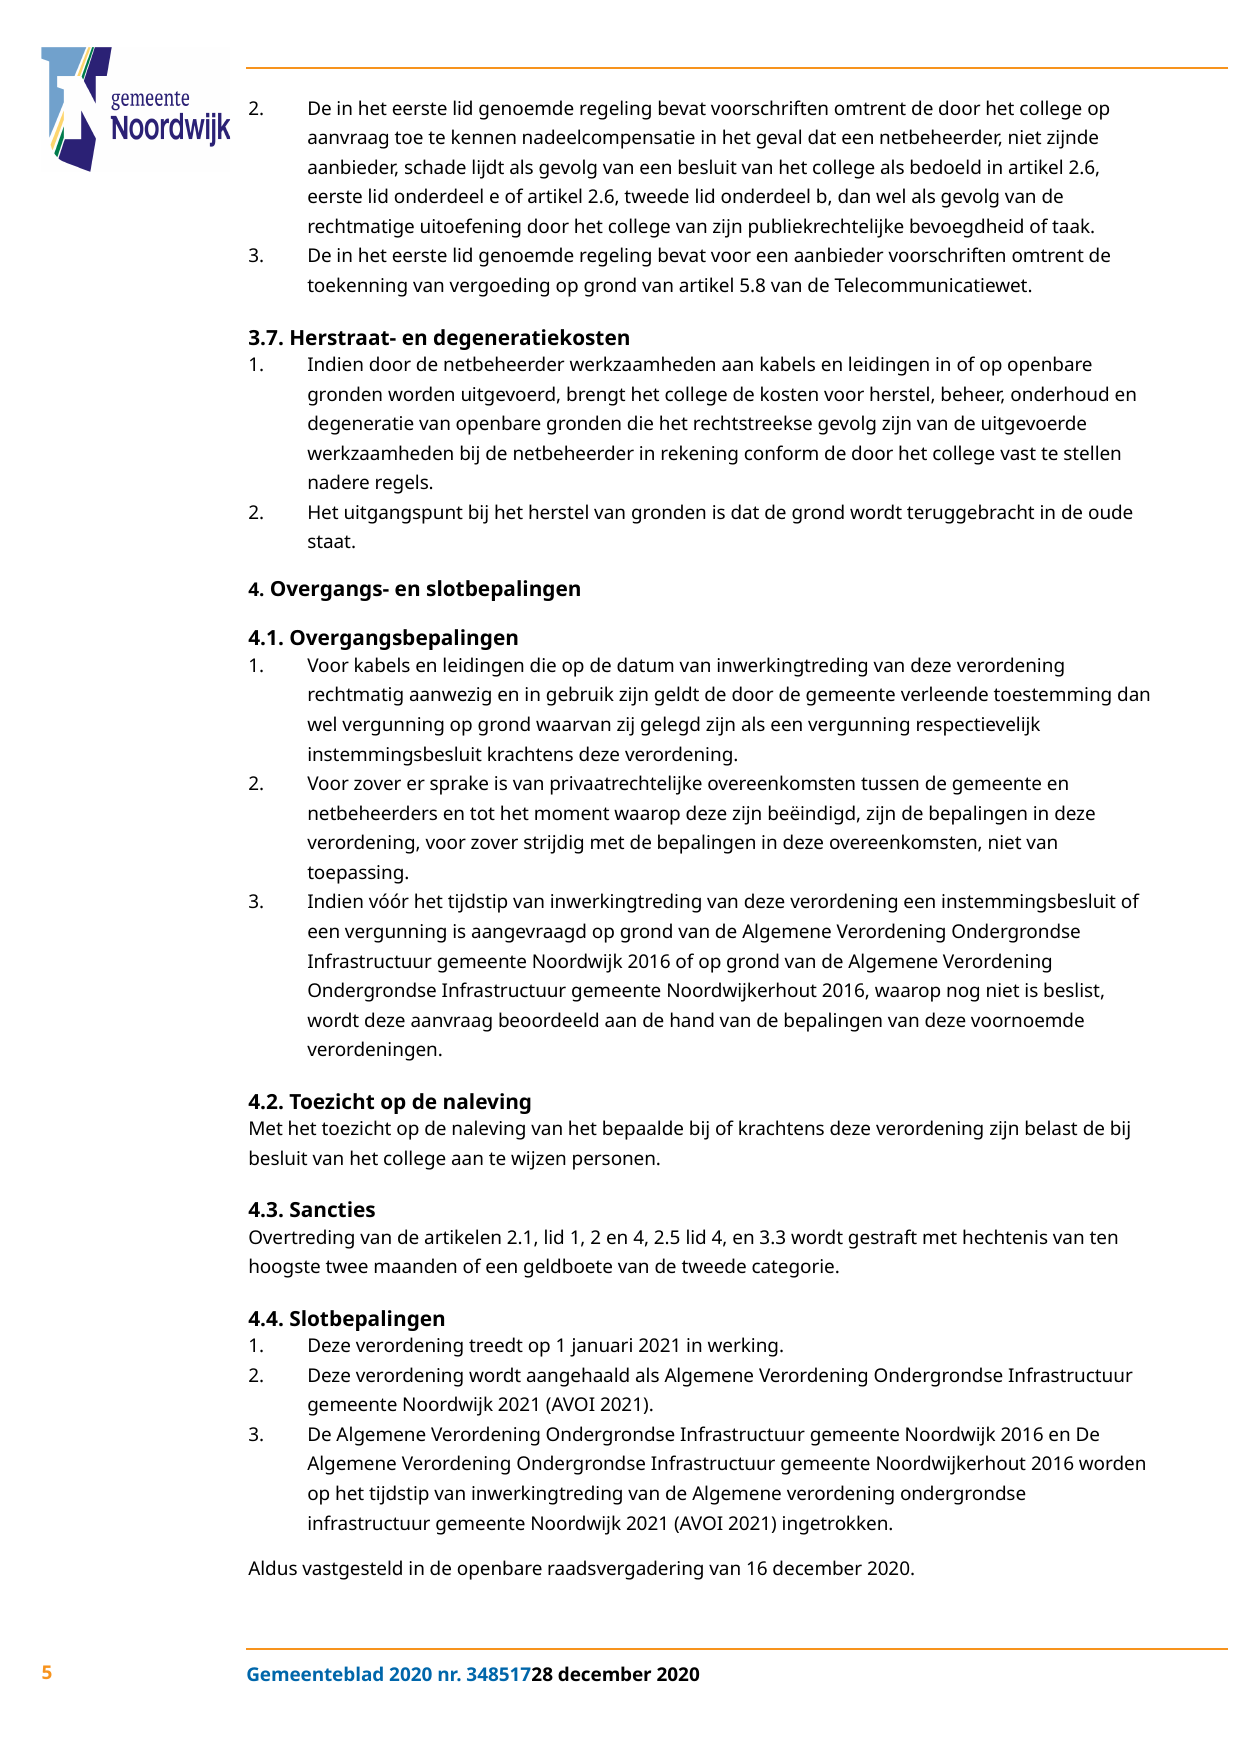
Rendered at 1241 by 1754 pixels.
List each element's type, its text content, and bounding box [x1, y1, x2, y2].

text Aldus vastgesteld in de openbare raadsvergadering van 16 december 2020. [248, 1555, 1152, 1581]
list Deze verordening treedt op 1 januari 2021 in werking. [248, 1332, 1152, 1358]
text Met het toezicht op de naleving van het bepaalde bij of krachtens deze verordening zijn belast de bij besluit van het college aan te wijzen personen. [248, 1115, 1152, 1171]
list De in het eerste lid genoemde regeling bevat voorschriften omtrent de door het college op aanvraag toe te kennen nadeelcompensatie in het geval dat een netbeheerder, niet zijnde aanbieder, schade lijdt als gevolg van een besluit van het college als bedoeld in artikel 2.6, eerste lid onderdeel e of artikel 2.6, tweede lid onderdeel b, dan wel als gevolg van de rechtmatige uitoefening door het college van zijn publiekrechtelijke bevoegdheid of taak. [248, 95, 1152, 239]
text 4.2. Toezicht op de naleving [248, 1087, 1152, 1115]
picture [41, 47, 231, 172]
list Het uitgangspunt bij het herstel van gronden is dat de grond wordt teruggebracht in de oude staat. [248, 499, 1152, 554]
text 4. Overgangs- en slotbepalingen [248, 574, 1152, 603]
text Overtreding van de artikelen 2.1, lid 1, 2 en 4, 2.5 lid 4, en 3.3 wordt gestraft met hechtenis van ten hoogste twee maanden of een geldboete van de tweede categorie. [248, 1224, 1152, 1279]
list De in het eerste lid genoemde regeling bevat voor een aanbieder voorschriften omtrent de toekenning van vergoeding op grond van artikel 5.8 van de Telecommunicatiewet. [248, 243, 1152, 298]
list Voor zover er sprake is van privaatrechtelijke overeenkomsten tussen de gemeente en netbeheerders en tot het moment waarop deze zijn beëindigd, zijn de bepalingen in deze verordening, voor zover strijdig met de bepalingen in deze overeenkomsten, niet van toepassing. [248, 770, 1152, 885]
list Indien door de netbeheerder werkzaamheden aan kabels en leidingen in of op openbare gronden worden uitgevoerd, brengt het college de kosten voor herstel, beheer, onderhoud en degeneratie van openbare gronden die het rechtstreekse gevolg zijn van de uitgevoerde werkzaamheden bij de netbeheerder in rekening conform de door het college vast te stellen nadere regels. [248, 351, 1152, 495]
text 4.1. Overgangsbepalingen [248, 623, 1152, 652]
list De Algemene Verordening Ondergrondse Infrastructuur gemeente Noordwijk 2016 en De Algemene Verordening Ondergrondse Infrastructuur gemeente Noordwijkerhout 2016 worden op het tijdstip van inwerkingtreding van de Algemene verordening ondergrondse infrastructuur gemeente Noordwijk 2021 (AVOI 2021) ingetrokken. [248, 1421, 1152, 1536]
list Deze verordening wordt aangehaald als Algemene Verordening Ondergrondse Infrastructuur gemeente Noordwijk 2021 (AVOI 2021). [248, 1362, 1152, 1417]
list Indien vóór het tijdstip van inwerkingtreding van deze verordening een instemmingsbesluit of een vergunning is aangevraagd op grond van de Algemene Verordening Ondergrondse Infrastructuur gemeente Noordwijk 2016 of op grond van de Algemene Verordening Ondergrondse Infrastructuur gemeente Noordwijkerhout 2016, waarop nog niet is beslist, wordt deze aanvraag beoordeeld aan de hand van de bepalingen van deze voornoemde verordeningen. [248, 889, 1152, 1062]
text 4.3. Sancties [248, 1195, 1152, 1224]
text 3.7. Herstraat- en degeneratiekosten [248, 323, 1152, 351]
list Voor kabels en leidingen die op de datum van inwerkingtreding van deze verordening rechtmatig aanwezig en in gebruik zijn geldt de door de gemeente verleende toestemming dan wel vergunning op grond waarvan zij gelegd zijn als een vergunning respectievelijk instemmingsbesluit krachtens deze verordening. [248, 652, 1152, 766]
text 4.4. Slotbepalingen [248, 1304, 1152, 1332]
